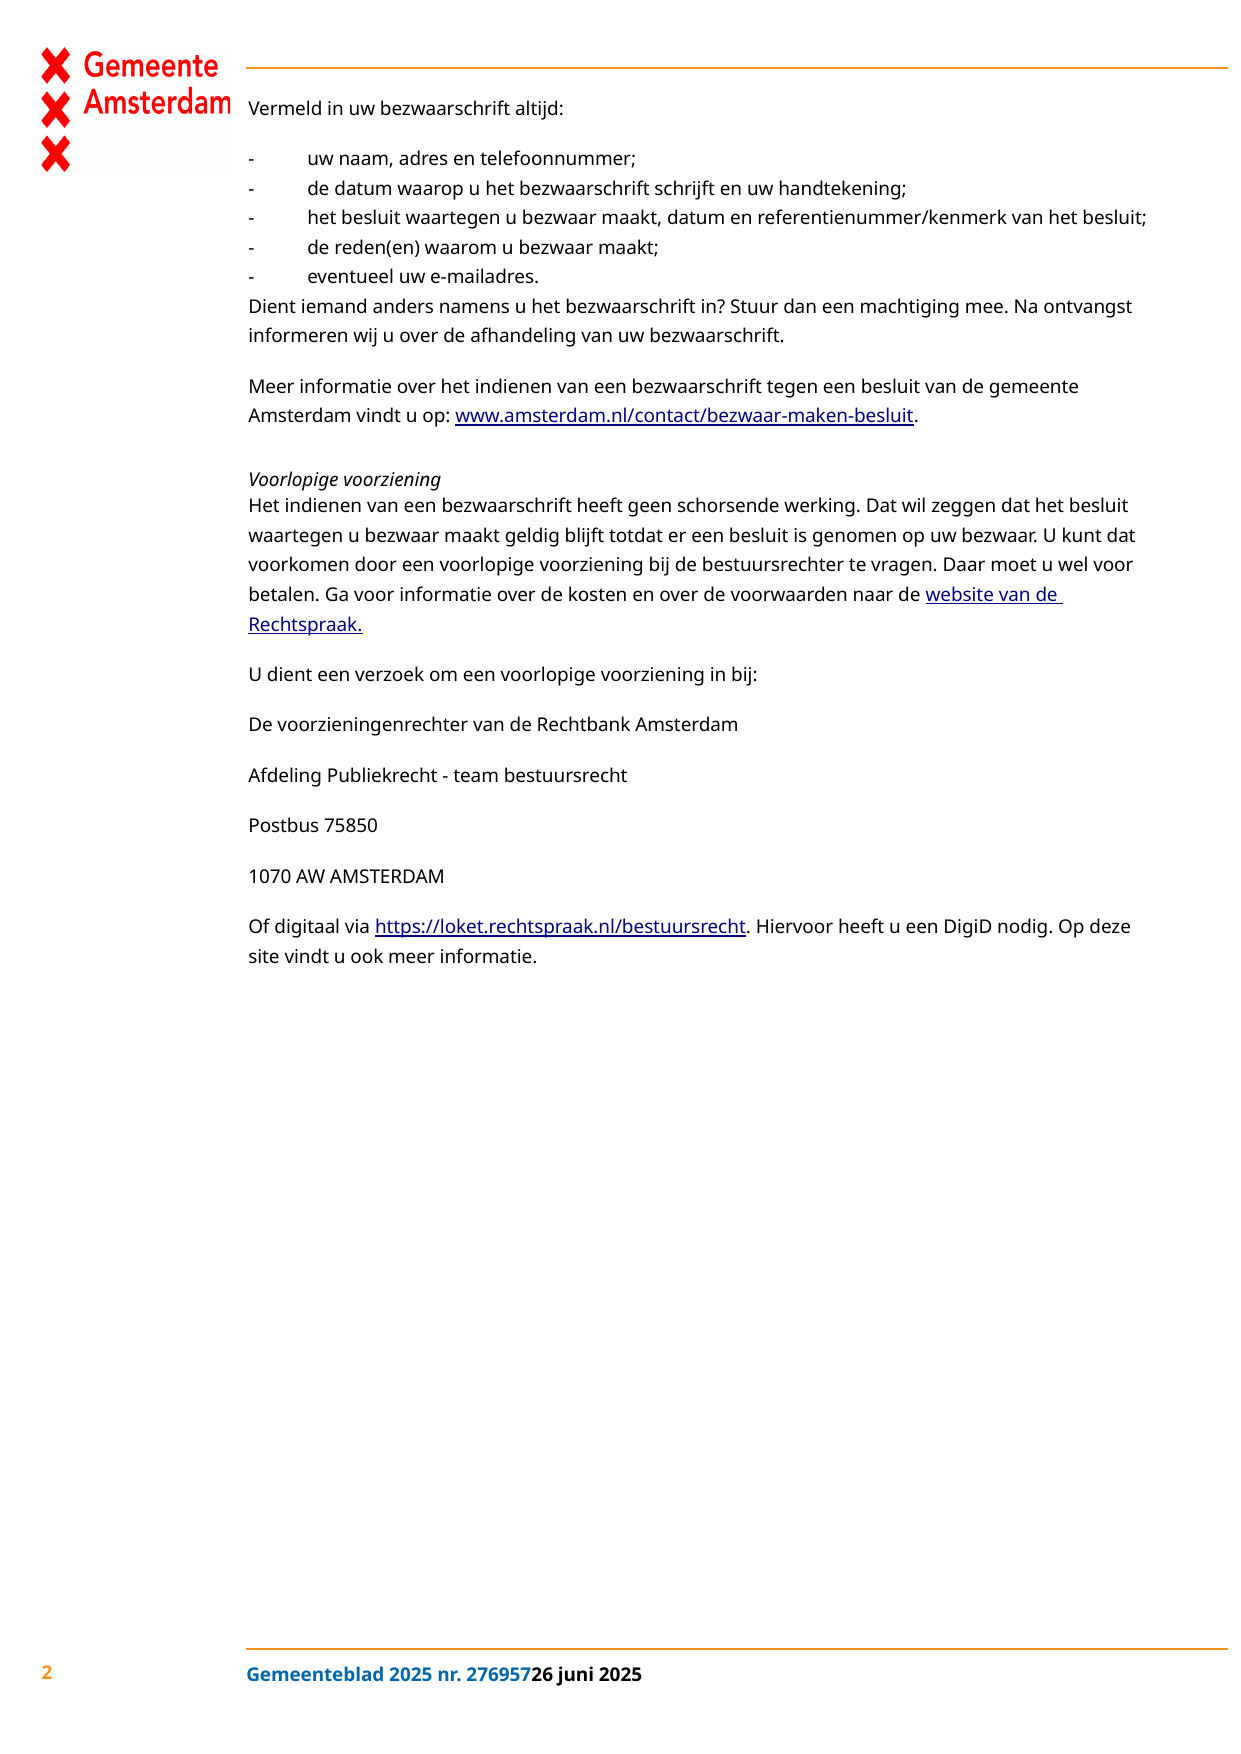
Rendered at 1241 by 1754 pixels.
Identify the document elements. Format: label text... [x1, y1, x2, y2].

text Het indienen van een bezwaarschrift heeft geen schorsende werking. Dat wil zeggen dat het besluit waartegen u bezwaar maakt geldig blijft totdat er een besluit is genomen op uw bezwaar. U kunt dat voorkomen door een voorlopige voorziening bij de bestuursrechter te vragen. Daar moet u wel voor betalen. Ga voor informatie over de kosten en over de voorwaarden naar de website van de Rechtspraak. [248, 492, 1152, 636]
text Voorlopige voorziening [248, 467, 1152, 492]
list de reden(en) waarom u bezwaar maakt; [248, 234, 1152, 260]
text Afdeling Publiekrecht - team bestuursrecht [248, 762, 1152, 788]
text Postbus 75850 [248, 812, 1152, 838]
list uw naam, adres en telefoonnummer; [248, 145, 1152, 171]
text Meer informatie over het indienen van een bezwaarschrift tegen een besluit van de gemeente Amsterdam vindt u op: www.amsterdam.nl/contact/bezwaar-maken-besluit. [248, 373, 1152, 428]
list het besluit waartegen u bezwaar maakt, datum en referentienummer/kenmerk van het besluit; [248, 204, 1152, 230]
text U dient een verzoek om een voorlopige voorziening in bij: [248, 661, 1152, 687]
text Of digitaal via https://loket.rechtspraak.nl/bestuursrecht. Hiervoor heeft u een DigiD nodig. Op deze site vindt u ook meer informatie. [248, 913, 1152, 968]
list de datum waarop u het bezwaarschrift schrijft en uw handtekening; [248, 175, 1152, 201]
picture [41, 47, 231, 172]
list eventueel uw e-mailadres. [248, 263, 1152, 289]
text 1070 AW AMSTERDAM [248, 863, 1152, 888]
text Dient iemand anders namens u het bezwaarschrift in? Stuur dan een machtiging mee. Na ontvangst informeren wij u over de afhandeling van uw bezwaarschrift. [248, 293, 1152, 348]
text Vermeld in uw bezwaarschrift altijd: [248, 95, 1152, 121]
text De voorzieningenrechter van de Rechtbank Amsterdam [248, 712, 1152, 737]
